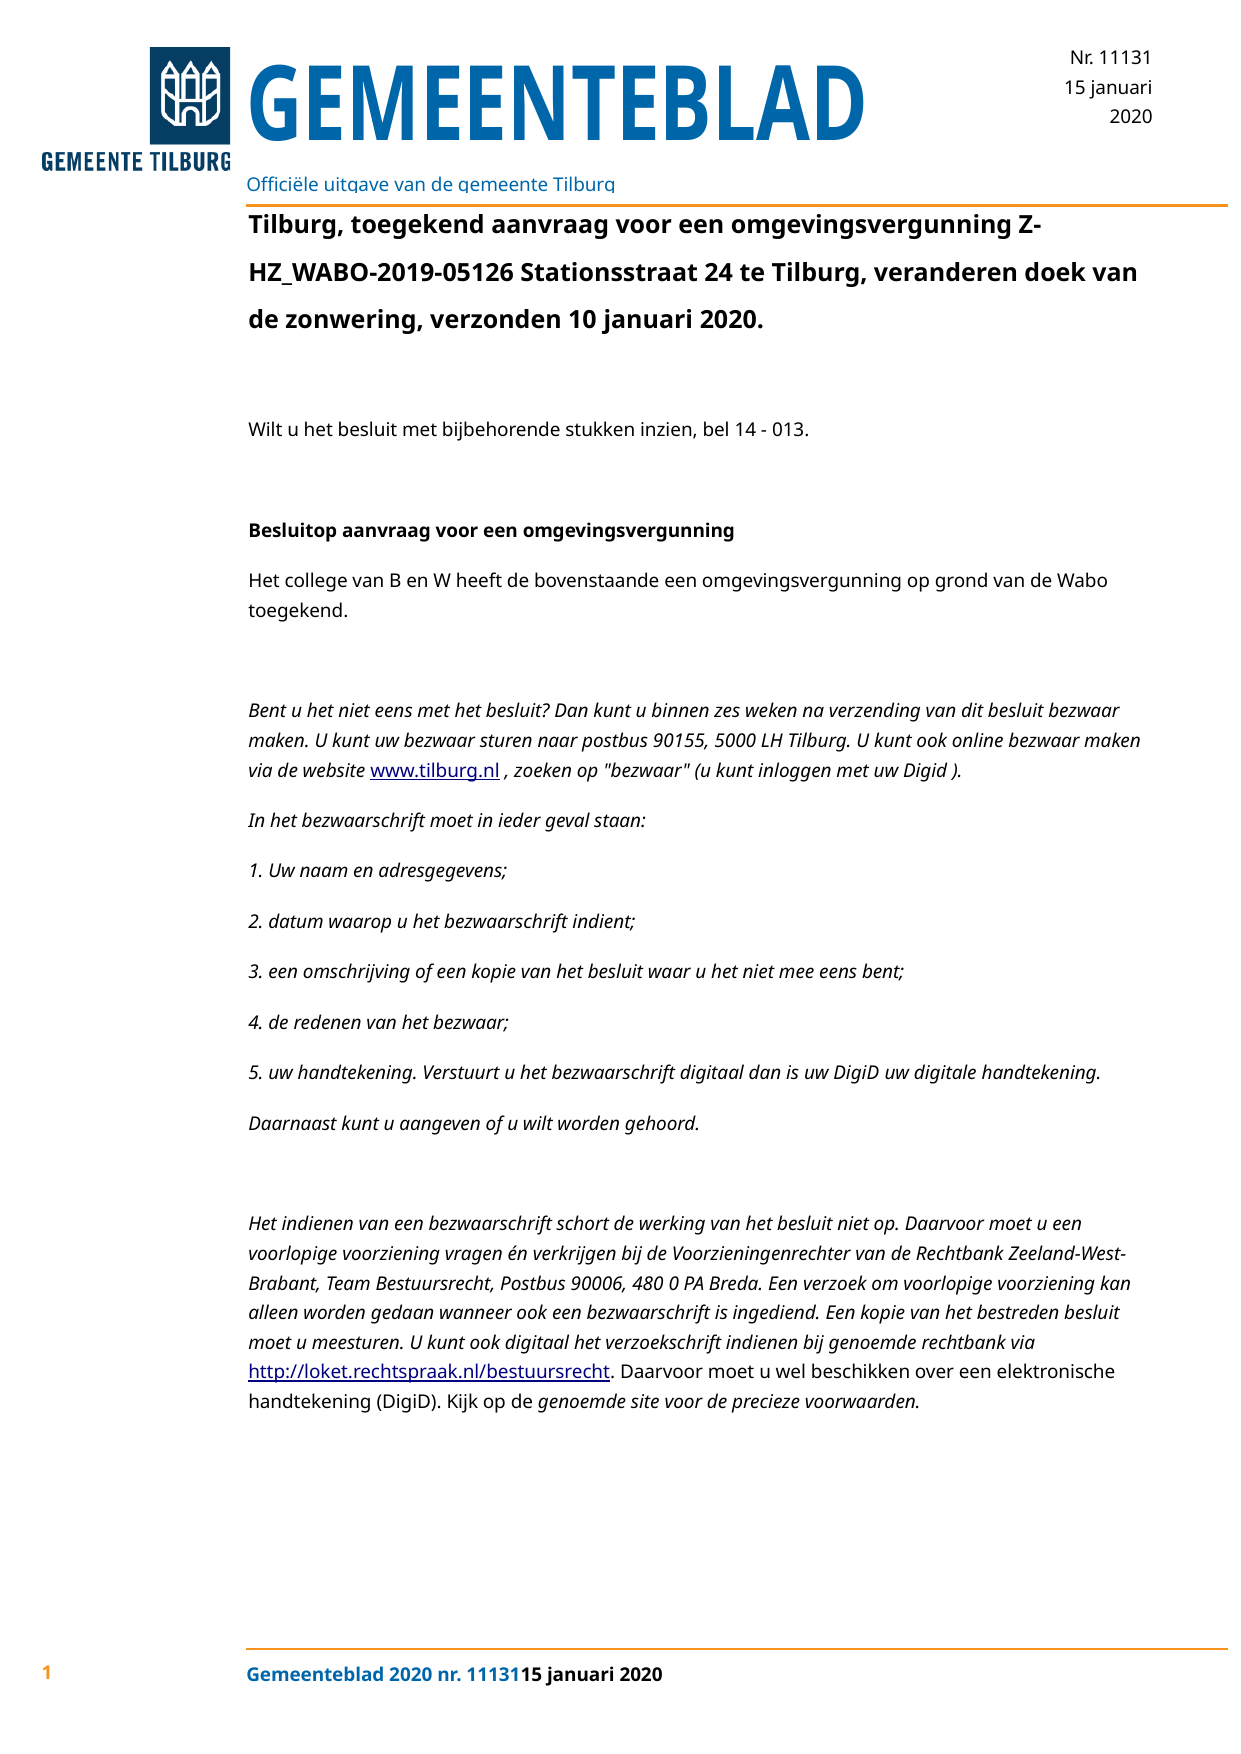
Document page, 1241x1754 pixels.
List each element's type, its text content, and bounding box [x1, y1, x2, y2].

text Tilburg, toegekend aanvraag voor een omgevingsvergunning Z-HZ_WABO-2019-05126 Stationsstraat 24 te Tilburg, veranderen doek van de zonwering, verzonden 10 januari 2020. [248, 207, 1152, 336]
text 2. datum waarop u het bezwaarschrift indient; [248, 908, 1152, 934]
text 4. de redenen van het bezwaar; [248, 1009, 1152, 1034]
picture [41, 47, 231, 172]
text In het bezwaarschrift moet in ieder geval staan: [248, 807, 1152, 833]
text 1. Uw naam en adresgegevens; [248, 858, 1152, 883]
text Bent u het niet eens met het besluit? Dan kunt u binnen zes weken na verzending van dit besluit bezwaar maken. U kunt uw bezwaar sturen naar postbus 90155, 5000 LH Tilburg. U kunt ook online bezwaar maken via de website www.tilburg.nl , zoeken op "bezwaar" (u kunt inloggen met uw Digid ). [248, 698, 1152, 782]
text 3. een omschrijving of een kopie van het besluit waar u het niet mee eens bent; [248, 958, 1152, 984]
text Het indienen van een bezwaarschrift schort de werking van het besluit niet op. Daarvoor moet u een voorlopige voorziening vragen én verkrijgen bij de Voorzieningenrechter van de Rechtbank Zeeland-West-Brabant, Team Bestuursrecht, Postbus 90006, 480 0 PA Breda. Een verzoek om voorlopige voorziening kan alleen worden gedaan wanneer ook een bezwaarschrift is ingediend. Een kopie van het bestreden besluit moet u meesturen. U kunt ook digitaal het verzoekschrift indienen bij genoemde rechtbank via http://loket.rechtspraak.nl/bestuursrecht. Daarvoor moet u wel beschikken over een elektronische handtekening (DigiD). Kijk op de genoemde site voor de precieze voorwaarden. [248, 1211, 1152, 1414]
text Wilt u het besluit met bijbehorende stukken inzien, bel 14 - 013. [248, 416, 1152, 442]
text Besluitop aanvraag voor een omgevingsvergunning [248, 517, 1152, 542]
text Het college van B en W heeft de bovenstaande een omgevingsvergunning op grond van de Wabo toegekend. [248, 567, 1152, 622]
text 5. uw handtekening. Verstuurt u het bezwaarschrift digitaal dan is uw DigiD uw digitale handtekening. [248, 1059, 1152, 1085]
text Daarnaast kunt u aangeven of u wilt worden gehoord. [248, 1110, 1152, 1135]
